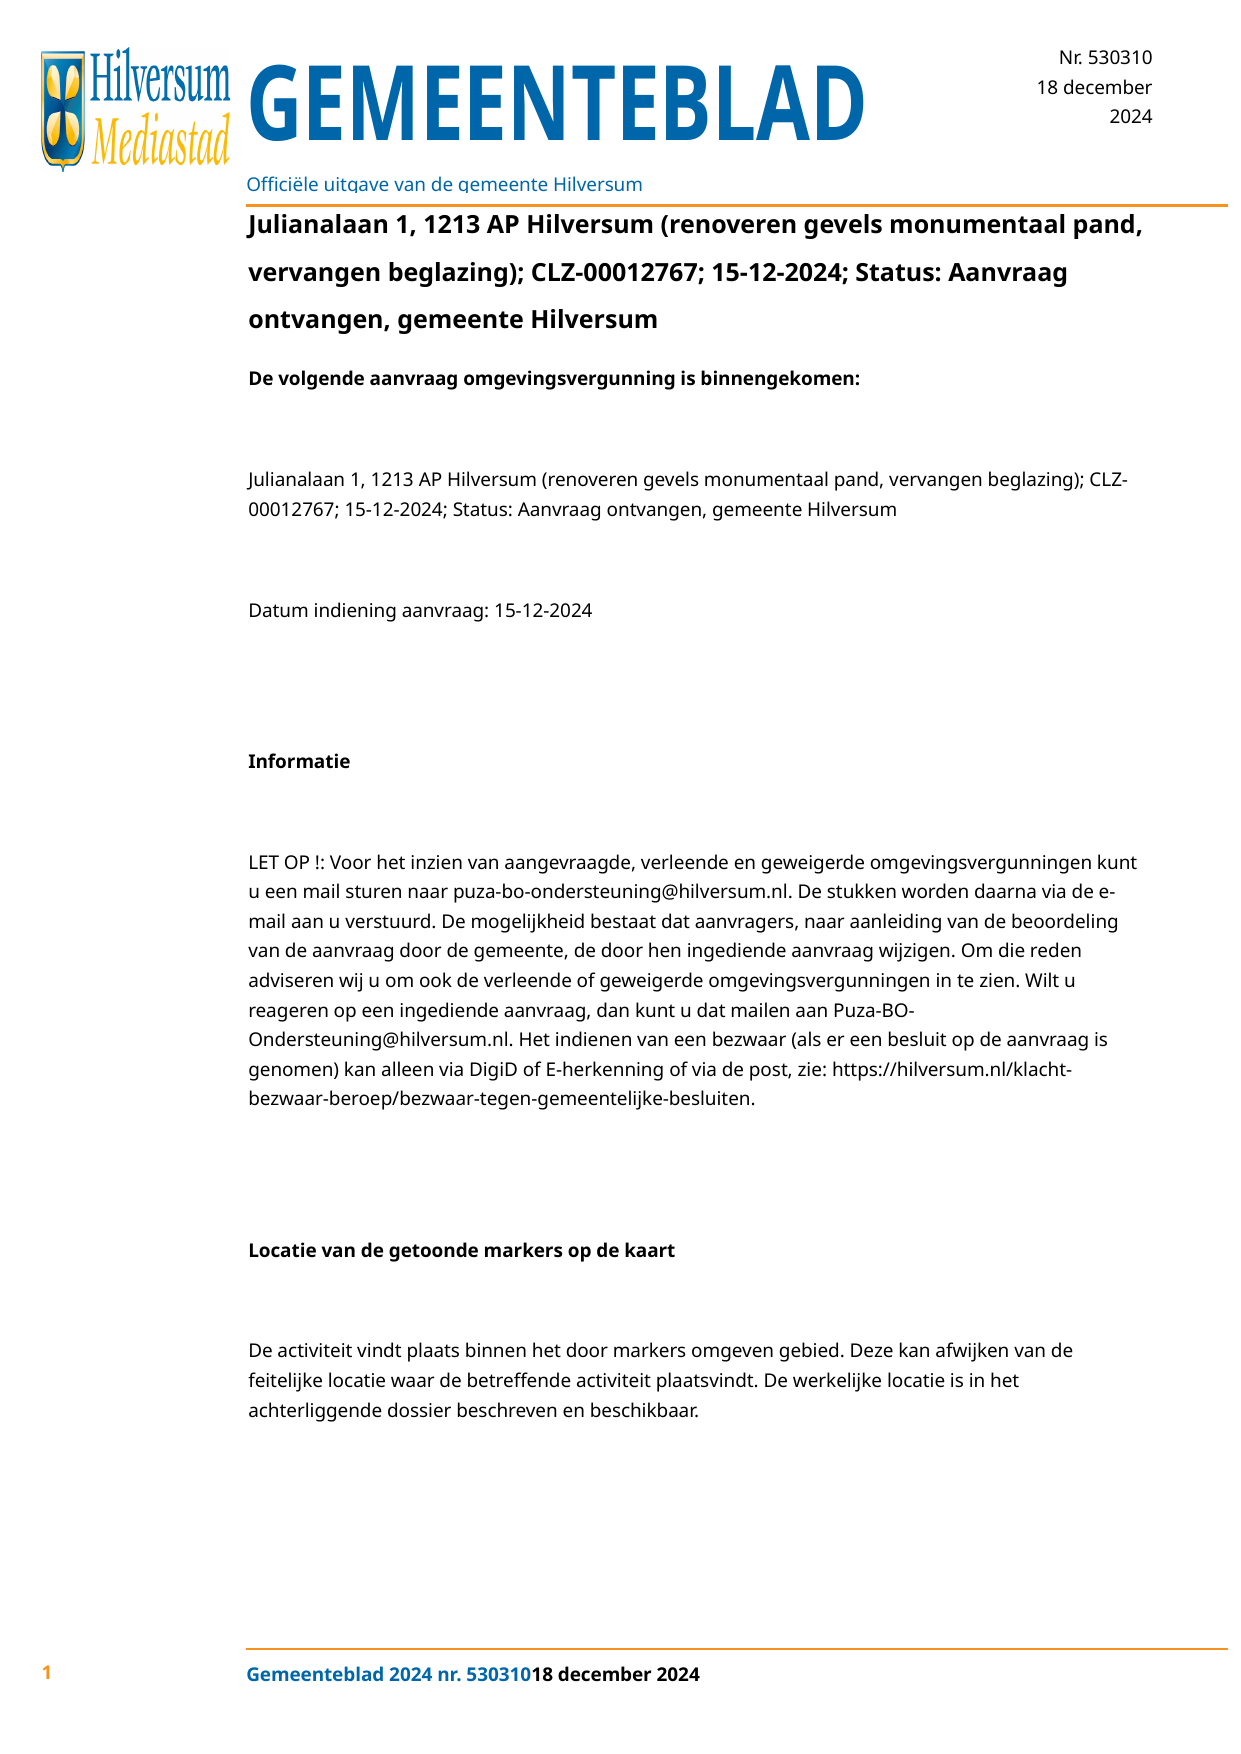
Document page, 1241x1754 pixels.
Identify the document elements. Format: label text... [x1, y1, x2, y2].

text Julianalaan 1, 1213 AP Hilversum (renoveren gevels monumentaal pand, vervangen beglazing); CLZ-00012767; 15-12-2024; Status: Aanvraag ontvangen, gemeente Hilversum [248, 466, 1152, 522]
text Julianalaan 1, 1213 AP Hilversum (renoveren gevels monumentaal pand, vervangen beglazing); CLZ-00012767; 15-12-2024; Status: Aanvraag ontvangen, gemeente Hilversum [248, 207, 1152, 336]
text Datum indiening aanvraag: 15-12-2024 [248, 597, 1152, 622]
text LET OP !: Voor het inzien van aangevraagde, verleende en geweigerde omgevingsvergunningen kunt u een mail sturen naar puza-bo-ondersteuning@hilversum.nl. De stukken worden daarna via de e-mail aan u verstuurd. De mogelijkheid bestaat dat aanvragers, naar aanleiding van de beoordeling van de aanvraag door de gemeente, de door hen ingediende aanvraag wijzigen. Om die reden adviseren wij u om ook de verleende of geweigerde omgevingsvergunningen in te zien. Wilt u reageren op een ingediende aanvraag, dan kunt u dat mailen aan Puza-BO-Ondersteuning@hilversum.nl. Het indienen van een bezwaar (als er een besluit op de aanvraag is genomen) kan alleen via DigiD of E-herkenning of via de post, zie: https://hilversum.nl/klacht-bezwaar-beroep/bezwaar-tegen-gemeentelijke-besluiten. [248, 849, 1152, 1111]
picture [41, 47, 231, 172]
text Informatie [248, 748, 1152, 774]
text Locatie van de getoonde markers op de kaart [248, 1237, 1152, 1262]
text De activiteit vindt plaats binnen het door markers omgeven gebied. Deze kan afwijken van de feitelijke locatie waar de betreffende activiteit plaatsvindt. De werkelijke locatie is in het achterliggende dossier beschreven en beschikbaar. [248, 1338, 1152, 1422]
text De volgende aanvraag omgevingsvergunning is binnengekomen: [248, 366, 1152, 391]
